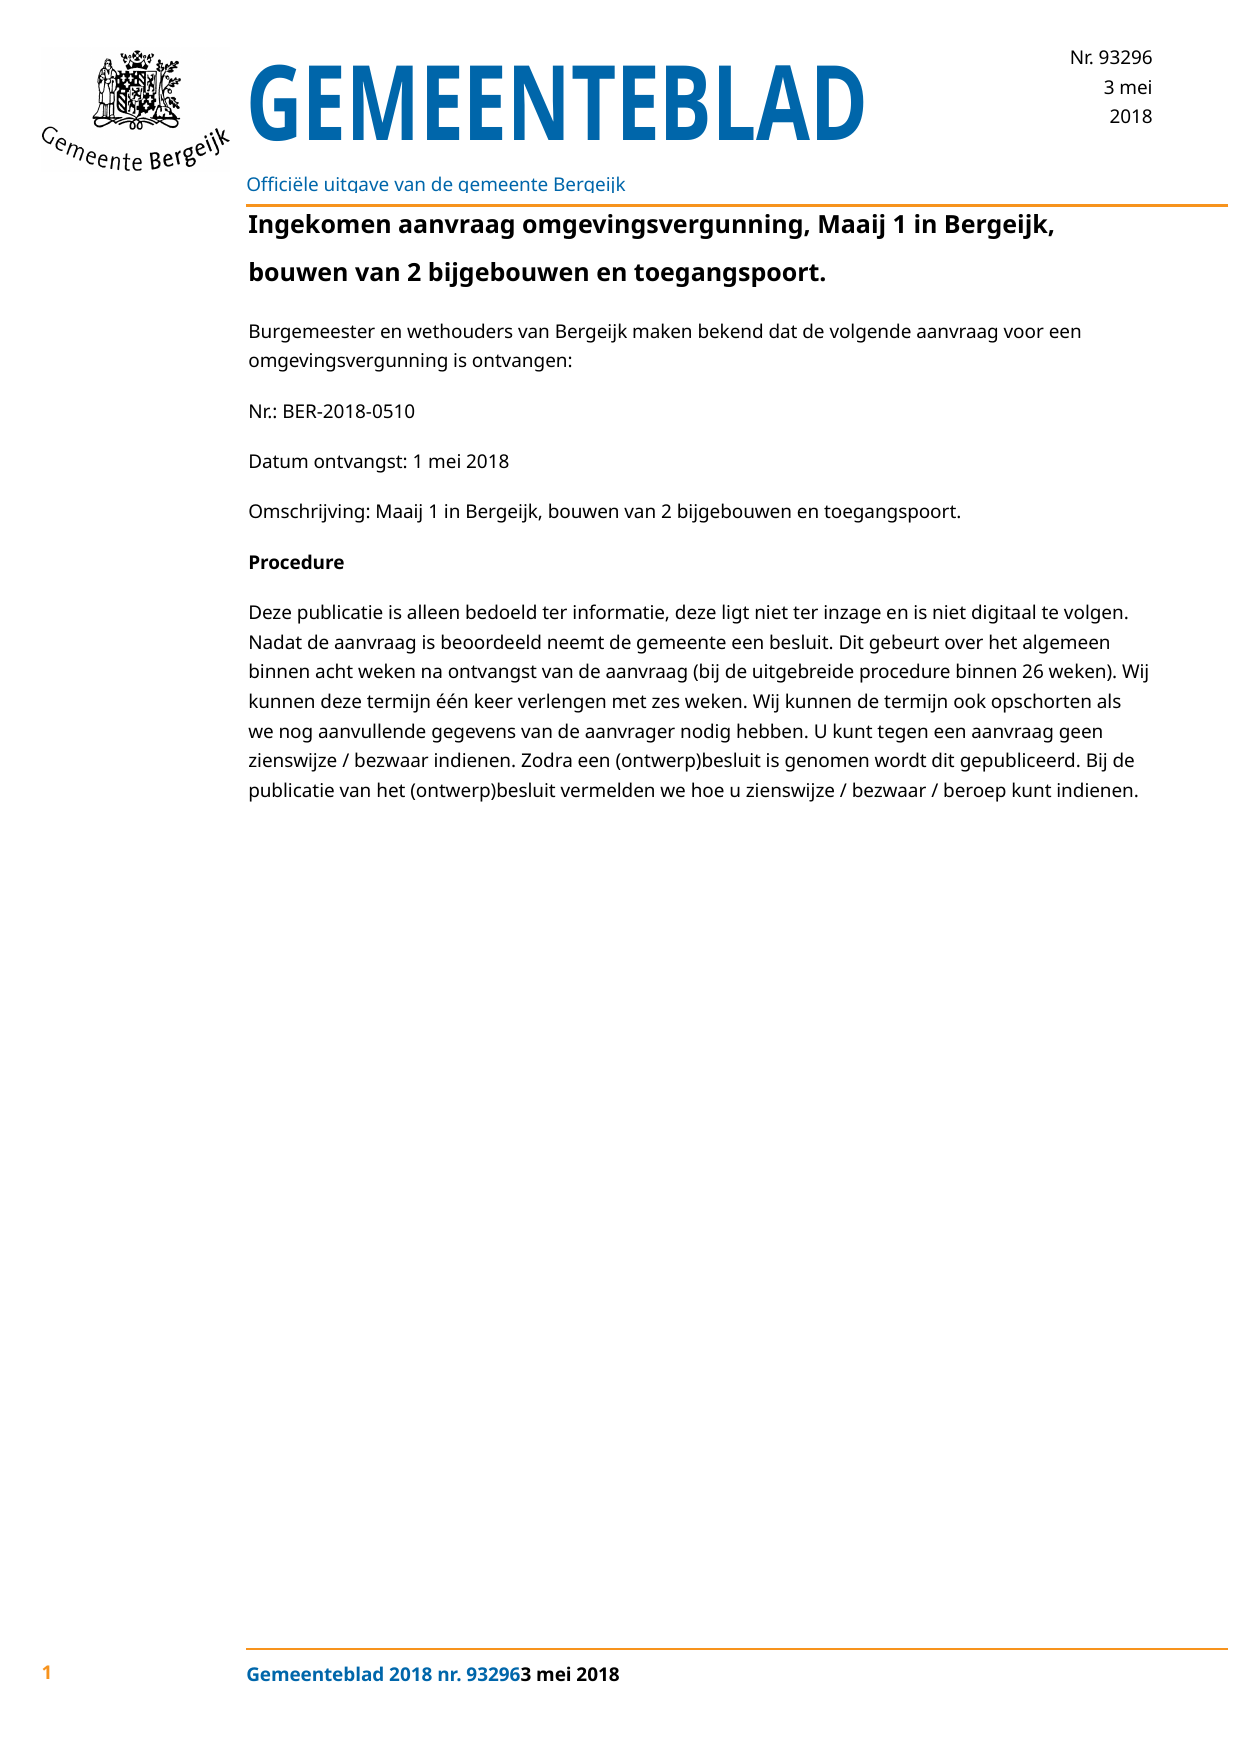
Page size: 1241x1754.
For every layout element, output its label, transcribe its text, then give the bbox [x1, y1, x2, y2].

picture [41, 47, 231, 172]
text Datum ontvangst: 1 mei 2018 [248, 448, 1152, 474]
text Ingekomen aanvraag omgevingsvergunning, Maaij 1 in Bergeijk, bouwen van 2 bijgebouwen en toegangspoort. [248, 207, 1152, 288]
text Procedure [248, 549, 1152, 575]
text Nr.: BER-2018-0510 [248, 398, 1152, 424]
text Omschrijving: Maaij 1 in Bergeijk, bouwen van 2 bijgebouwen en toegangspoort. [248, 499, 1152, 524]
text Deze publicatie is alleen bedoeld ter informatie, deze ligt niet ter inzage en is niet digitaal te volgen. Nadat de aanvraag is beoordeeld neemt de gemeente een besluit. Dit gebeurt over het algemeen binnen acht weken na ontvangst van de aanvraag (bij de uitgebreide procedure binnen 26 weken). Wij kunnen deze termijn één keer verlengen met zes weken. Wij kunnen de termijn ook opschorten als we nog aanvullende gegevens van de aanvrager nodig hebben. U kunt tegen een aanvraag geen zienswijze / bezwaar indienen. Zodra een (ontwerp)besluit is genomen wordt dit gepubliceerd. Bij de publicatie van het (ontwerp)besluit vermelden we hoe u zienswijze / bezwaar / beroep kunt indienen. [248, 599, 1152, 803]
text Burgemeester en wethouders van Bergeijk maken bekend dat de volgende aanvraag voor een omgevingsvergunning is ontvangen: [248, 318, 1152, 373]
